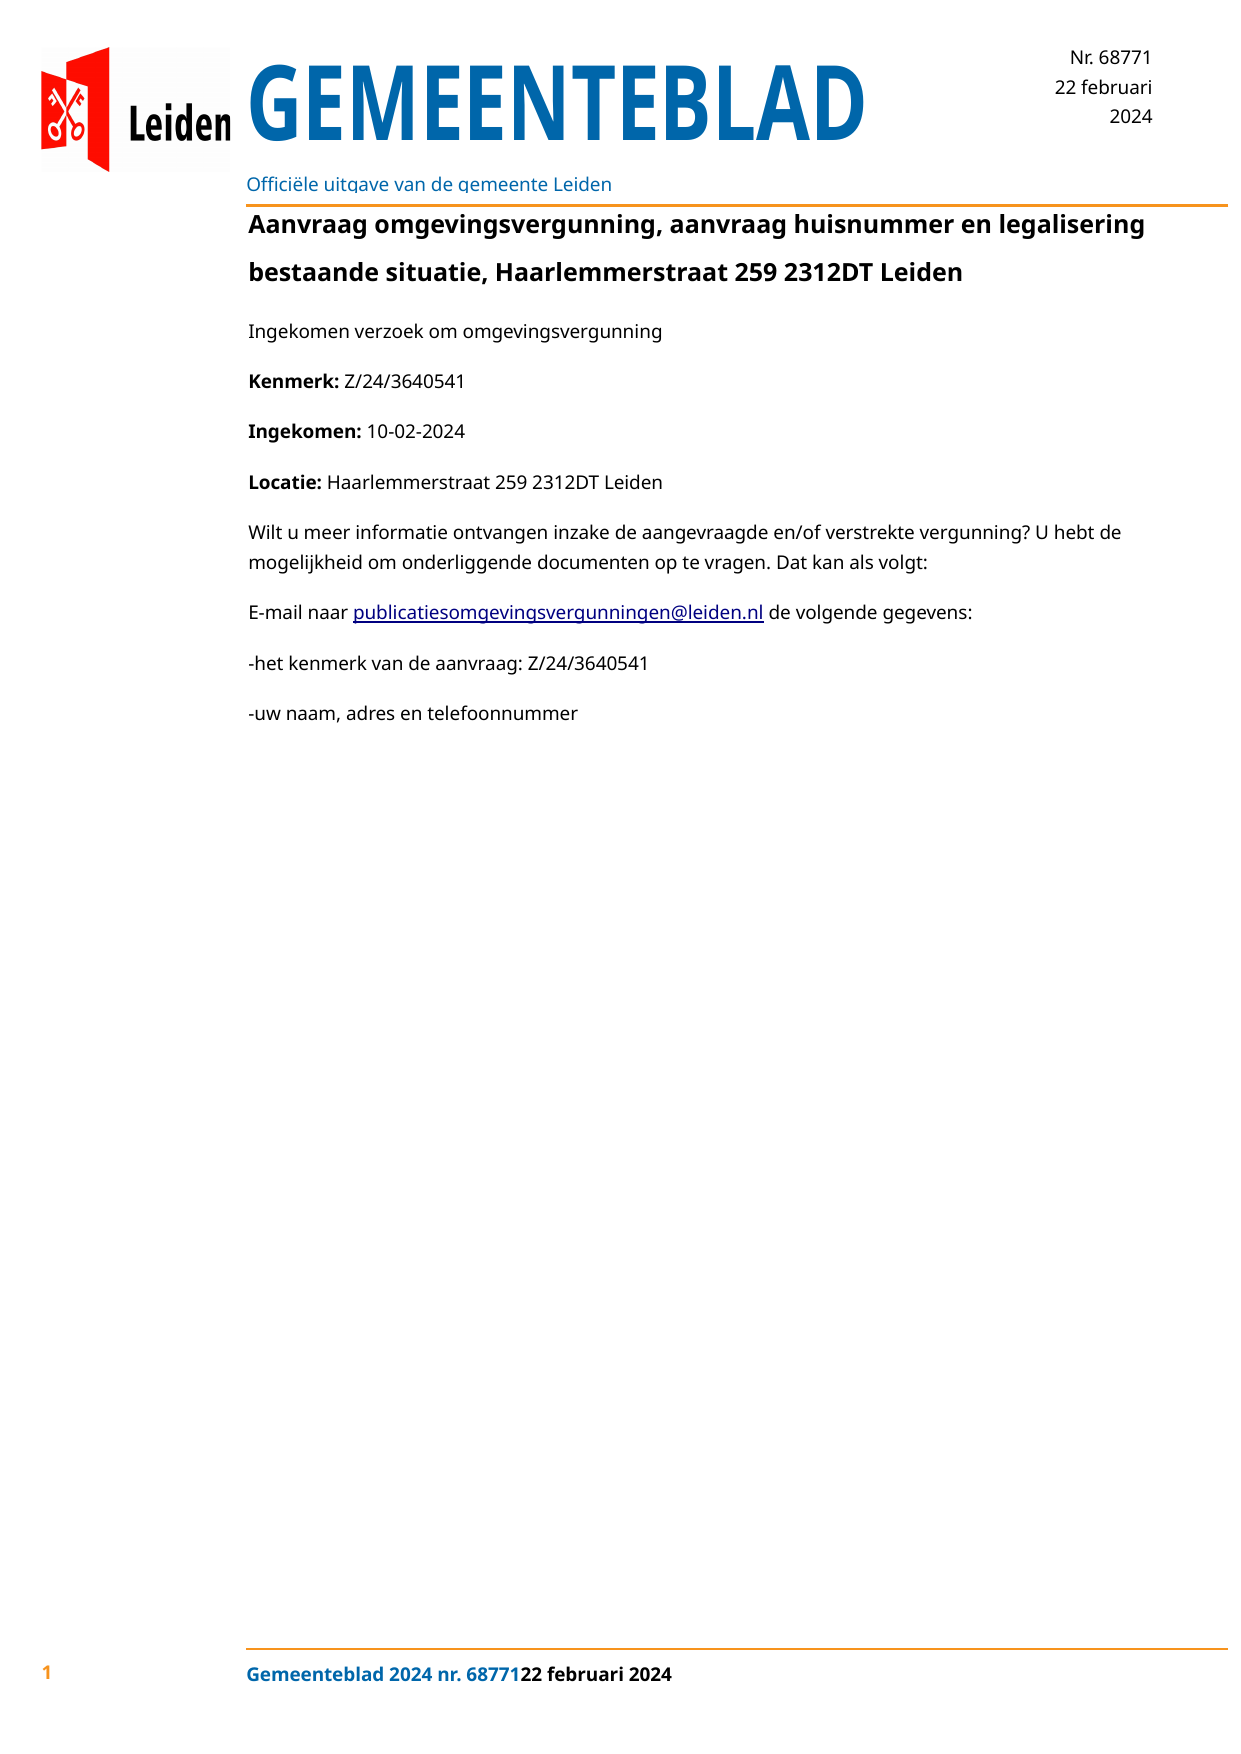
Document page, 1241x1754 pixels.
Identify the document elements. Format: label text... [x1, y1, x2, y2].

picture [41, 47, 231, 172]
text E-mail naar publicatiesomgevingsvergunningen@leiden.nl de volgende gegevens: [248, 599, 1152, 625]
text Wilt u meer informatie ontvangen inzake de aangevraagde en/of verstrekte vergunning? U hebt de mogelijkheid om onderliggende documenten op te vragen. Dat kan als volgt: [248, 519, 1152, 575]
text Ingekomen: 10-02-2024 [248, 419, 1152, 444]
text Ingekomen verzoek om omgevingsvergunning [248, 318, 1152, 344]
text -het kenmerk van de aanvraag: Z/24/3640541 [248, 650, 1152, 676]
text -uw naam, adres en telefoonnummer [248, 700, 1152, 726]
text Locatie: Haarlemmerstraat 259 2312DT Leiden [248, 469, 1152, 495]
text Aanvraag omgevingsvergunning, aanvraag huisnummer en legalisering bestaande situatie, Haarlemmerstraat 259 2312DT Leiden [248, 207, 1152, 288]
text Kenmerk: Z/24/3640541 [248, 368, 1152, 394]
